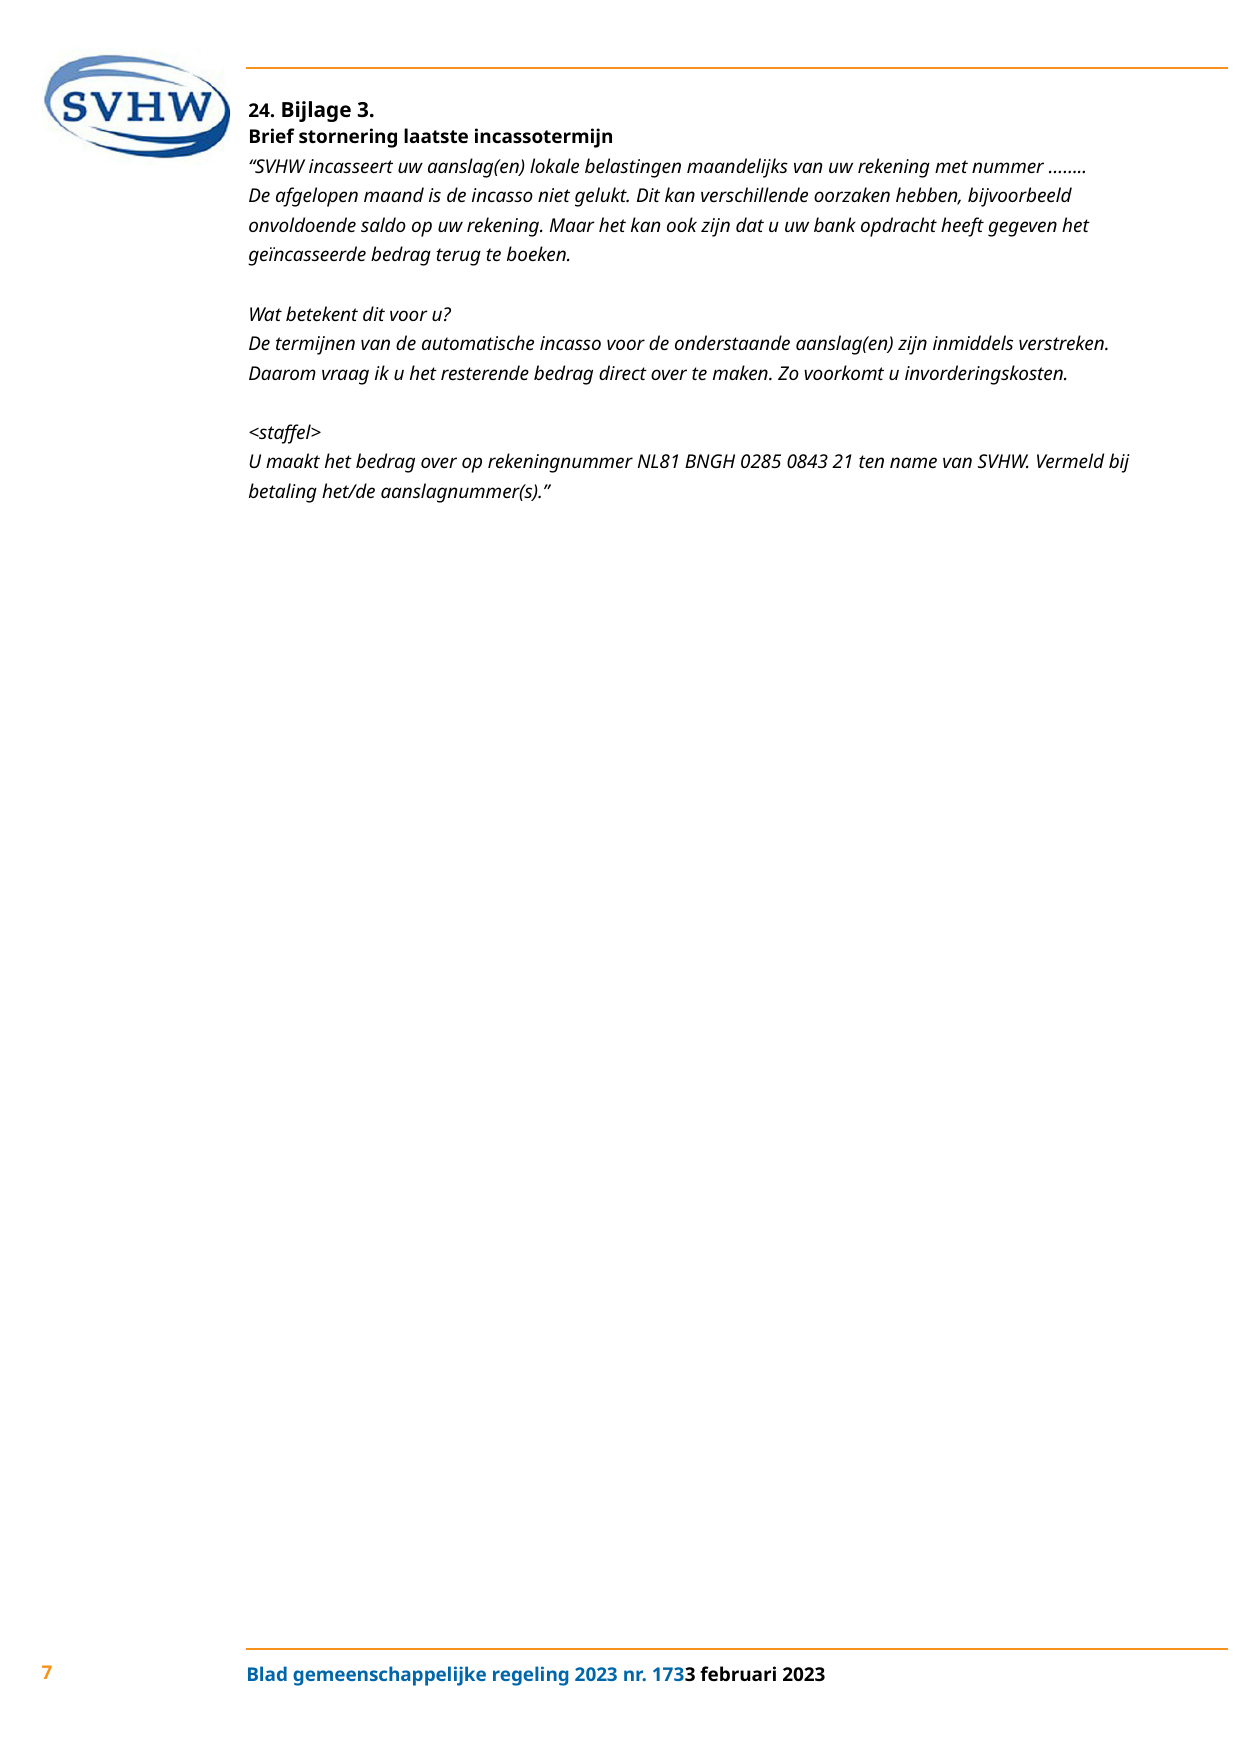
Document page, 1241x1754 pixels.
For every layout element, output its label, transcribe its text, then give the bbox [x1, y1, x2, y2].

text Daarom vraag ik u het resterende bedrag direct over te maken. Zo voorkomt u invorderingskosten. [248, 360, 1152, 386]
text De termijnen van de automatische incasso voor de onderstaande aanslag(en) zijn inmiddels verstreken. [248, 330, 1152, 356]
text “SVHW incasseert uw aanslag(en) lokale belastingen maandelijks van uw rekening met nummer …….. [248, 153, 1152, 179]
text U maakt het bedrag over op rekeningnummer NL81 BNGH 0285 0843 21 ten name van SVHW. Vermeld bij betaling het/de aanslagnummer(s).” [248, 449, 1152, 504]
text 24. Bijlage 3. [248, 95, 1152, 123]
text Wat betekent dit voor u? [248, 301, 1152, 327]
picture [41, 47, 231, 172]
text Brief stornering laatste incassotermijn [248, 123, 1152, 149]
text De afgelopen maand is de incasso niet gelukt. Dit kan verschillende oorzaken hebben, bijvoorbeeld onvoldoende saldo op uw rekening. Maar het kan ook zijn dat u uw bank opdracht heeft gegeven het geïncasseerde bedrag terug te boeken. [248, 182, 1152, 267]
text <staffel> [248, 419, 1152, 445]
